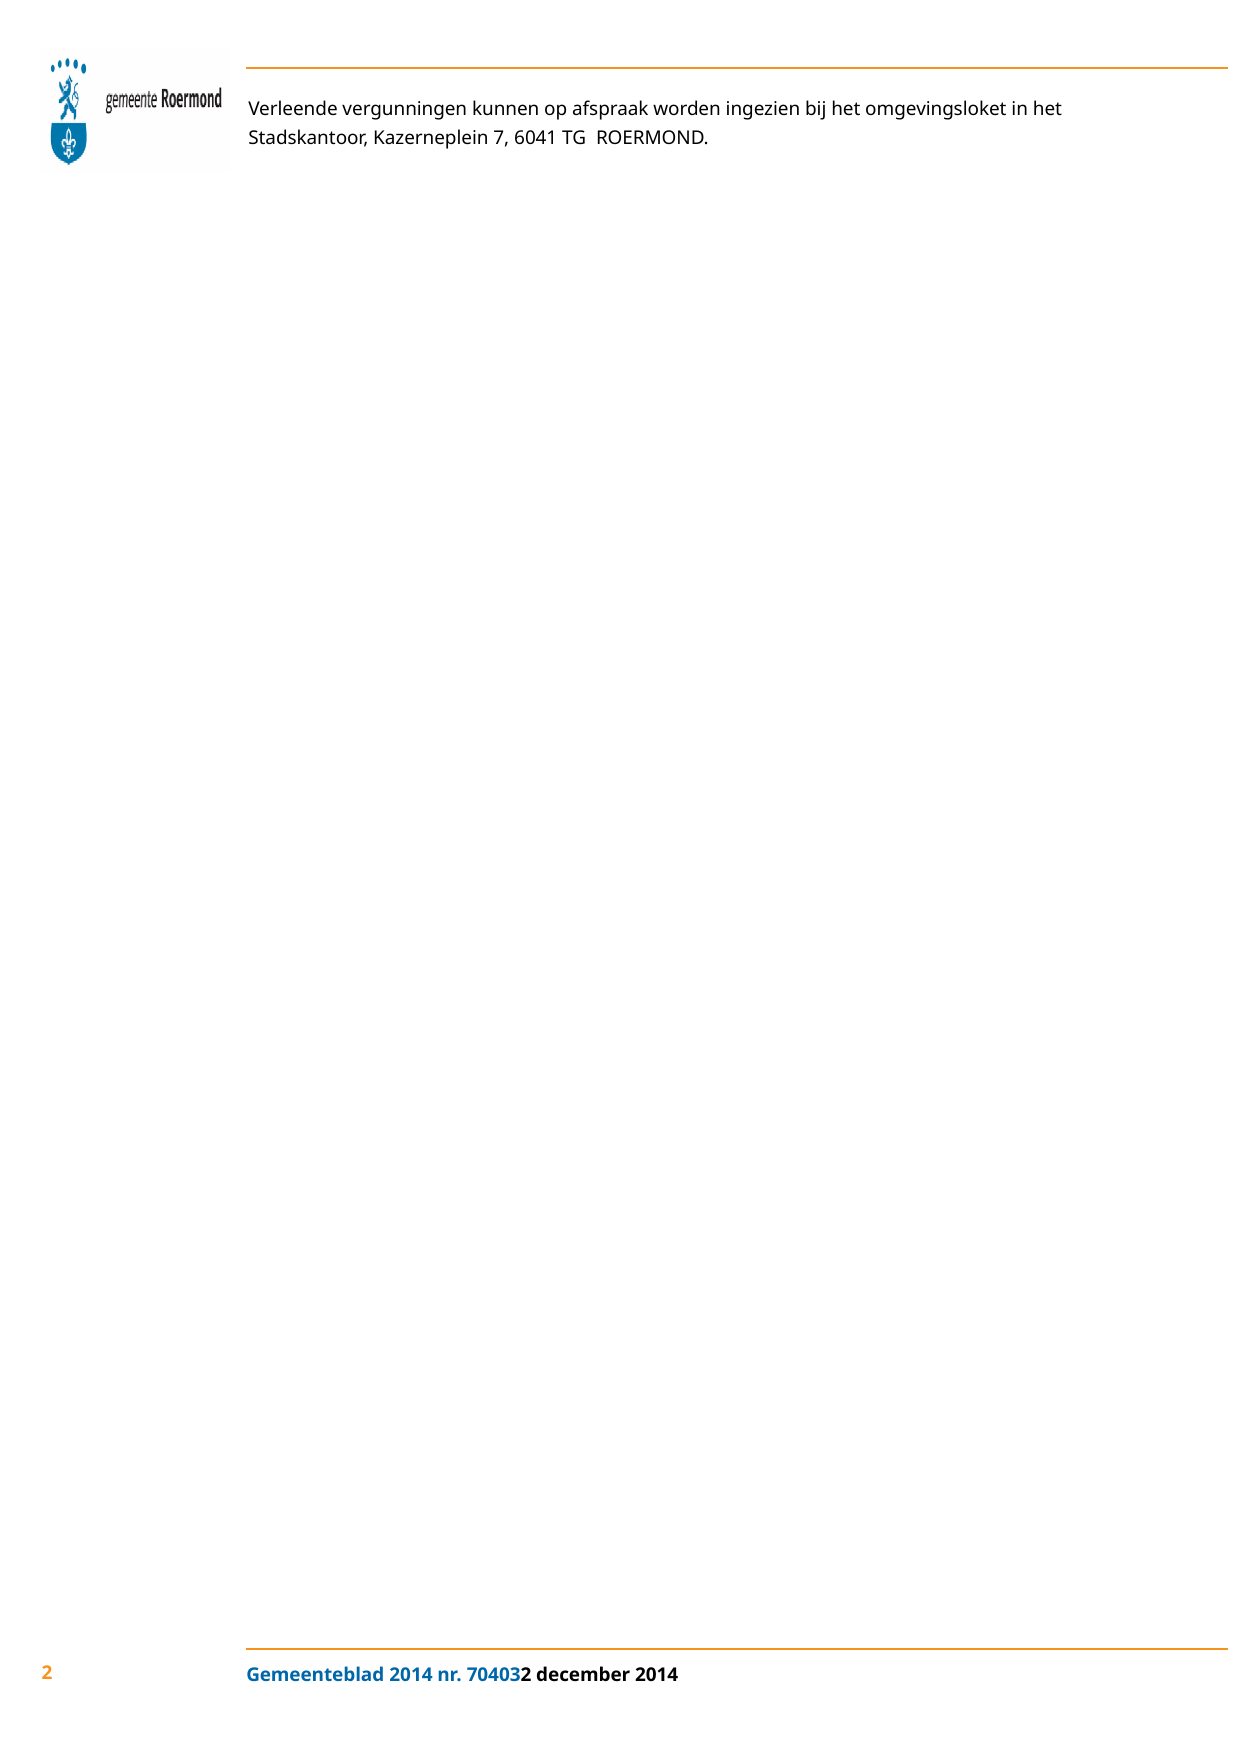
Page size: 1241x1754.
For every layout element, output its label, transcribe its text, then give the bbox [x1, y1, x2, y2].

picture [41, 47, 231, 172]
text Verleende vergunningen kunnen op afspraak worden ingezien bij het omgevingsloket in het Stadskantoor, Kazerneplein 7, 6041 TG ROERMOND. [248, 95, 1152, 150]
